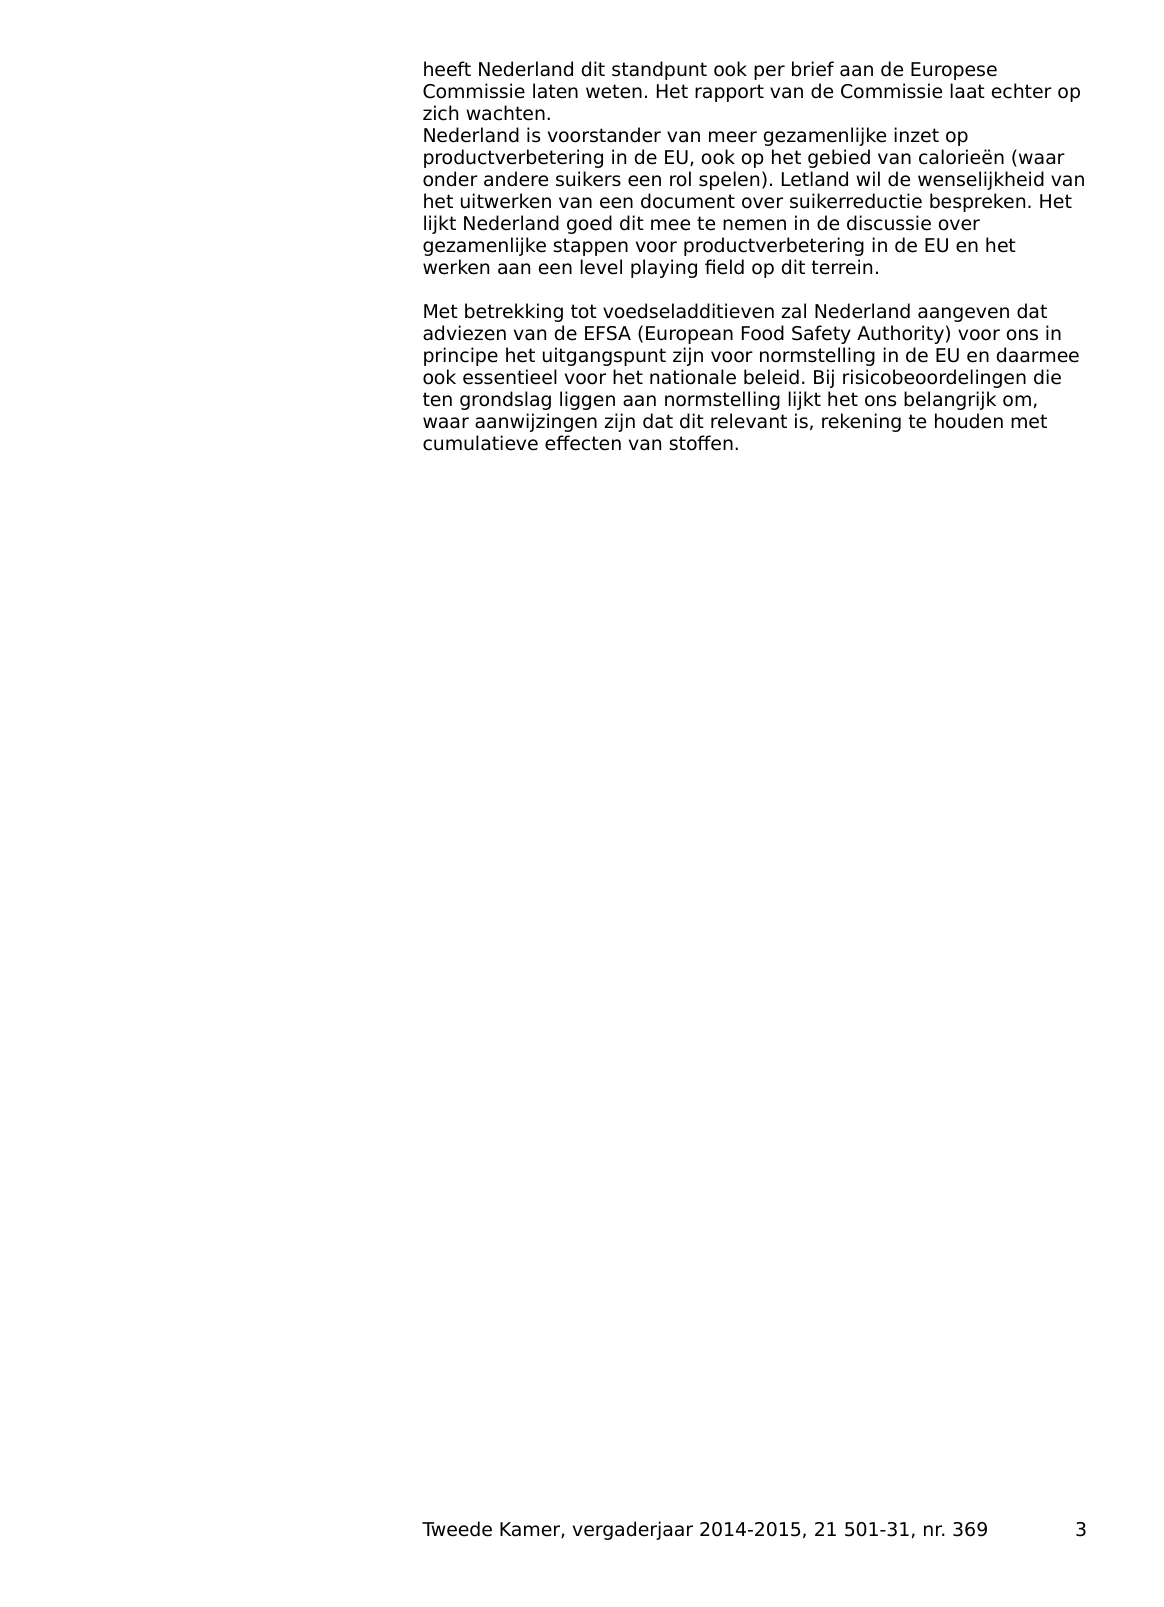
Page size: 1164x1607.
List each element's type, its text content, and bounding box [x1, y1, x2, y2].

text Met betrekking tot voedseladditieven zal Nederland aangeven dat adviezen van de EFSA (European Food Safety Authority) voor ons in principe het uitgangspunt zijn voor normstelling in de EU en daarmee ook essentieel voor het nationale beleid. Bij risicobeoordelingen die ten grondslag liggen aan normstelling lijkt het ons belangrijk om, waar aanwijzingen zijn dat dit relevant is, rekening te houden met cumulatieve effecten van stoffen. [422, 301, 1087, 455]
text Nederland is voorstander van meer gezamenlijke inzet op productverbetering in de EU, ook op het gebied van calorieën (waar onder andere suikers een rol spelen). Letland wil de wenselijkheid van het uitwerken van een document over suikerreductie bespreken. Het lijkt Nederland goed dit mee te nemen in de discussie over gezamenlijke stappen voor productverbetering in de EU en het werken aan een level playing field op dit terrein. [422, 125, 1087, 279]
text heeft Nederland dit standpunt ook per brief aan de Europese Commissie laten weten. Het rapport van de Commissie laat echter op zich wachten. [422, 59, 1087, 125]
